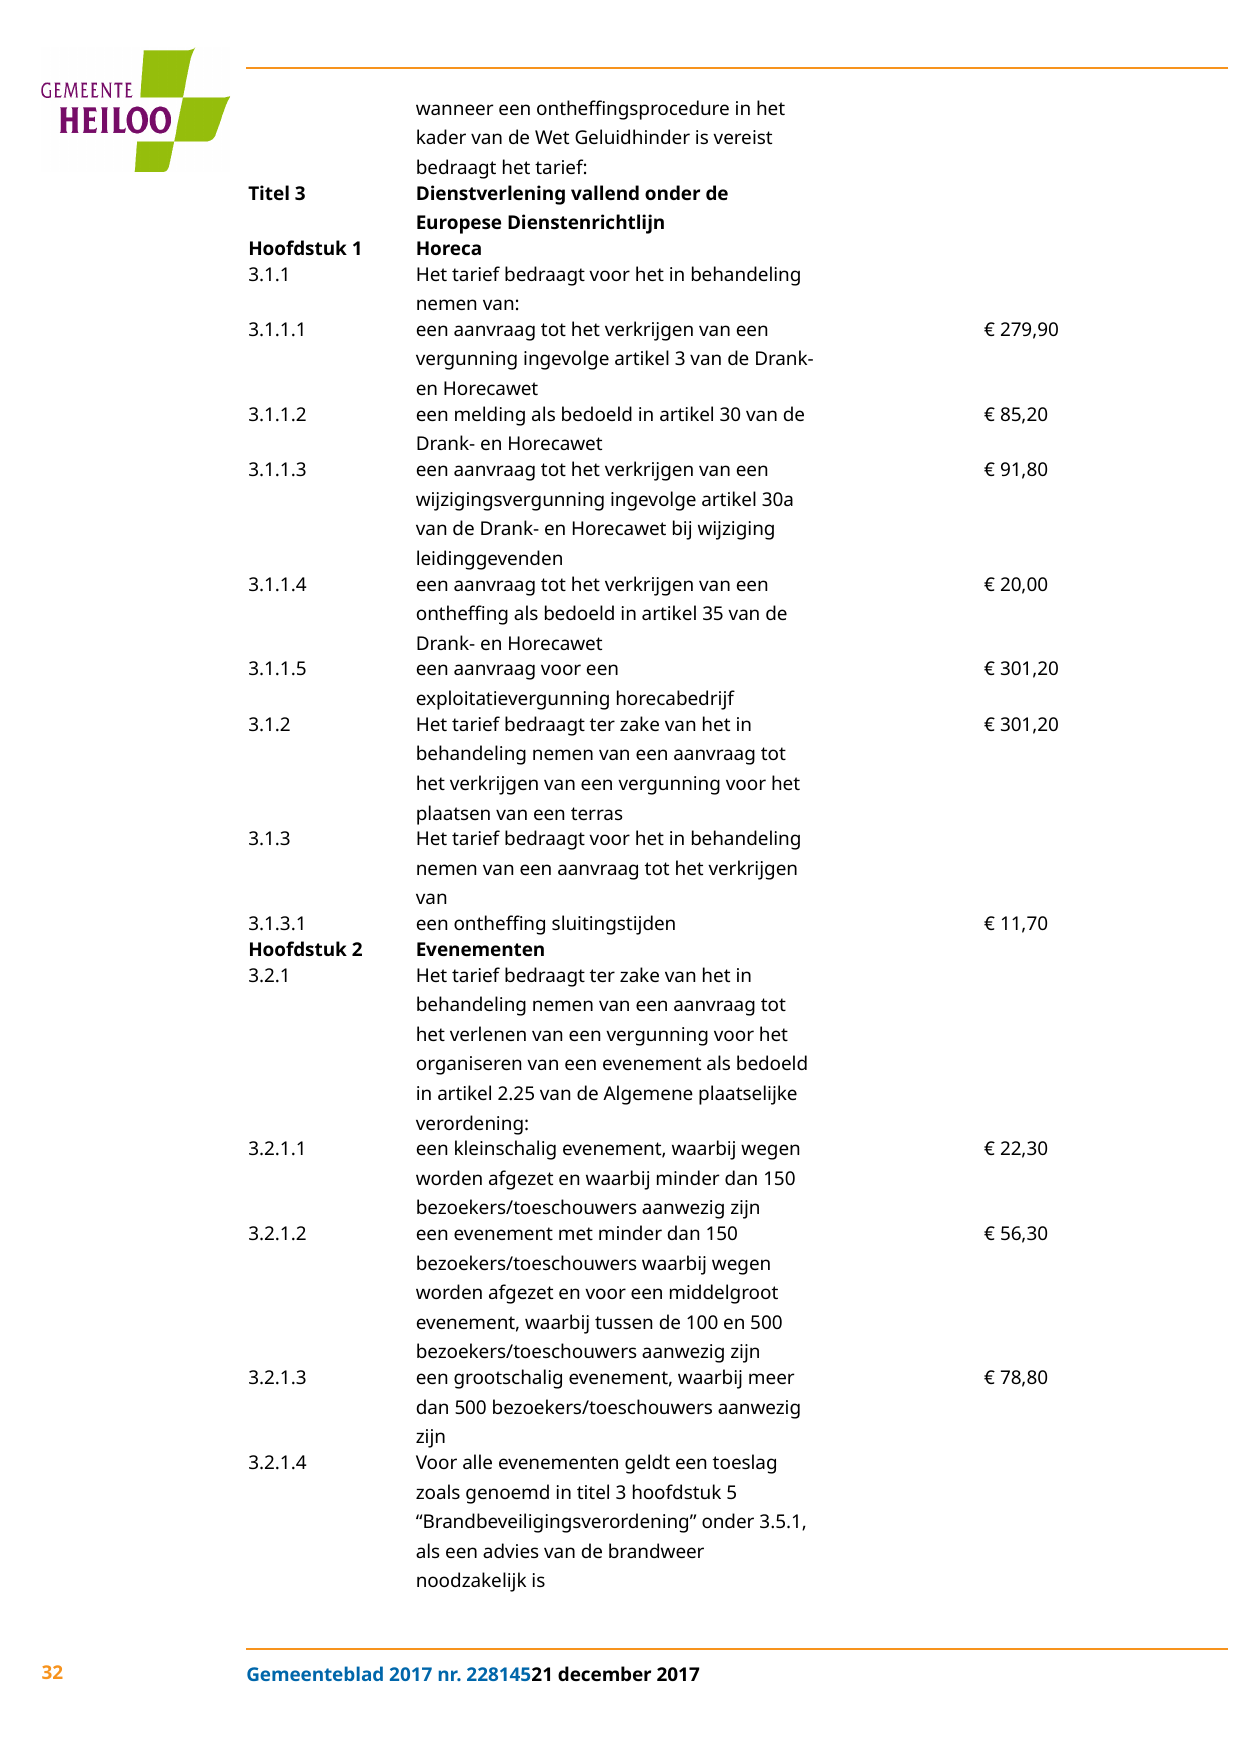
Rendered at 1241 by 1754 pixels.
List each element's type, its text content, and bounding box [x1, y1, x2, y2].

table_cell Het tarief bedraagt ter zake van het in behandeling nemen van een aanvraag tot het verlenen van een vergunning voor het organiseren van een evenement als bedoeld in artikel 2.25 van de Algemene plaatselijke verordening: [416, 962, 816, 1135]
table_cell 3.1.1.3 [248, 456, 416, 571]
table_cell € 78,80 [984, 1364, 1152, 1449]
table_cell [816, 825, 984, 910]
table_cell een ontheffing sluitingstijden [416, 910, 816, 936]
table_cell [816, 1220, 984, 1364]
table_cell 3.1.3 [248, 825, 416, 910]
table_cell [816, 571, 984, 656]
table_cell Hoofdstuk 2 [248, 936, 416, 962]
table_cell 3.1.1.1 [248, 316, 416, 401]
table_cell [984, 261, 1152, 316]
table_cell € 91,80 [984, 456, 1152, 571]
table_cell 3.1.2 [248, 711, 416, 825]
table_cell € 22,30 [984, 1135, 1152, 1220]
table_cell [816, 936, 984, 962]
table_cell Het tarief bedraagt voor het in behandeling nemen van een aanvraag tot het verkrijgen van [416, 825, 816, 910]
table_cell een aanvraag tot het verkrijgen van een ontheffing als bedoeld in artikel 35 van de Drank- en Horecawet [416, 571, 816, 656]
table_cell [248, 95, 416, 180]
table_cell [816, 180, 984, 235]
table_cell een evenement met minder dan 150 bezoekers/toeschouwers waarbij wegen worden afgezet en voor een middelgroot evenement, waarbij tussen de 100 en 500 bezoekers/toeschouwers aanwezig zijn [416, 1220, 816, 1364]
table_cell [816, 95, 984, 180]
table_cell € 301,20 [984, 656, 1152, 711]
table_cell [816, 401, 984, 456]
table_cell [816, 656, 984, 711]
table_cell Het tarief bedraagt ter zake van het in behandeling nemen van een aanvraag tot het verkrijgen van een vergunning voor het plaatsen van een terras [416, 711, 816, 825]
table_cell een grootschalig evenement, waarbij meer dan 500 bezoekers/toeschouwers aanwezig zijn [416, 1364, 816, 1449]
table_cell 3.1.1.2 [248, 401, 416, 456]
table_cell 3.2.1.3 [248, 1364, 416, 1449]
table_cell een aanvraag voor een exploitatievergunning horecabedrijf [416, 656, 816, 711]
table_cell Evenementen [416, 936, 816, 962]
table_cell 3.1.1.5 [248, 656, 416, 711]
table_cell [984, 180, 1152, 235]
table_cell [816, 235, 984, 261]
table_cell € 85,20 [984, 401, 1152, 456]
table_cell 3.1.3.1 [248, 910, 416, 936]
table_cell 3.2.1 [248, 962, 416, 1135]
table_cell een aanvraag tot het verkrijgen van een wijzigingsvergunning ingevolge artikel 30a van de Drank- en Horecawet bij wijziging leidinggevenden [416, 456, 816, 571]
table_cell Hoofdstuk 1 [248, 235, 416, 261]
table_cell [984, 936, 1152, 962]
table_cell Voor alle evenementen geldt een toeslag zoals genoemd in titel 3 hoofdstuk 5 “Brandbeveiligingsverordening” onder 3.5.1, als een advies van de brandweer noodzakelijk is [416, 1449, 816, 1593]
table_cell een melding als bedoeld in artikel 30 van de Drank- en Horecawet [416, 401, 816, 456]
table_cell wanneer een ontheffingsprocedure in het kader van de Wet Geluidhinder is vereist bedraagt het tarief: [416, 95, 816, 180]
table_cell 3.1.1 [248, 261, 416, 316]
table_cell € 279,90 [984, 316, 1152, 401]
table_cell [984, 95, 1152, 180]
table_cell [984, 235, 1152, 261]
table_cell Het tarief bedraagt voor het in behandeling nemen van: [416, 261, 816, 316]
table_cell [984, 825, 1152, 910]
table_cell Titel 3 [248, 180, 416, 235]
table_cell € 11,70 [984, 910, 1152, 936]
table_cell Horeca [416, 235, 816, 261]
table_cell € 56,30 [984, 1220, 1152, 1364]
table_cell [816, 456, 984, 571]
table_cell [816, 1449, 984, 1593]
picture [41, 47, 231, 172]
table_cell 3.2.1.1 [248, 1135, 416, 1220]
table_cell € 301,20 [984, 711, 1152, 825]
table_cell een aanvraag tot het verkrijgen van een vergunning ingevolge artikel 3 van de Drank- en Horecawet [416, 316, 816, 401]
table_cell een kleinschalig evenement, waarbij wegen worden afgezet en waarbij minder dan 150 bezoekers/toeschouwers aanwezig zijn [416, 1135, 816, 1220]
table_cell [816, 261, 984, 316]
table_cell [816, 1364, 984, 1449]
table_cell [816, 316, 984, 401]
table_cell € 20,00 [984, 571, 1152, 656]
table_cell 3.1.1.4 [248, 571, 416, 656]
table_cell Dienstverlening vallend onder de Europese Dienstenrichtlijn [416, 180, 816, 235]
table_cell [816, 1135, 984, 1220]
table_cell [816, 962, 984, 1135]
table_cell [816, 910, 984, 936]
table_cell [984, 1449, 1152, 1593]
table_cell 3.2.1.2 [248, 1220, 416, 1364]
table_cell [984, 962, 1152, 1135]
table_cell 3.2.1.4 [248, 1449, 416, 1593]
table_cell [816, 711, 984, 825]
